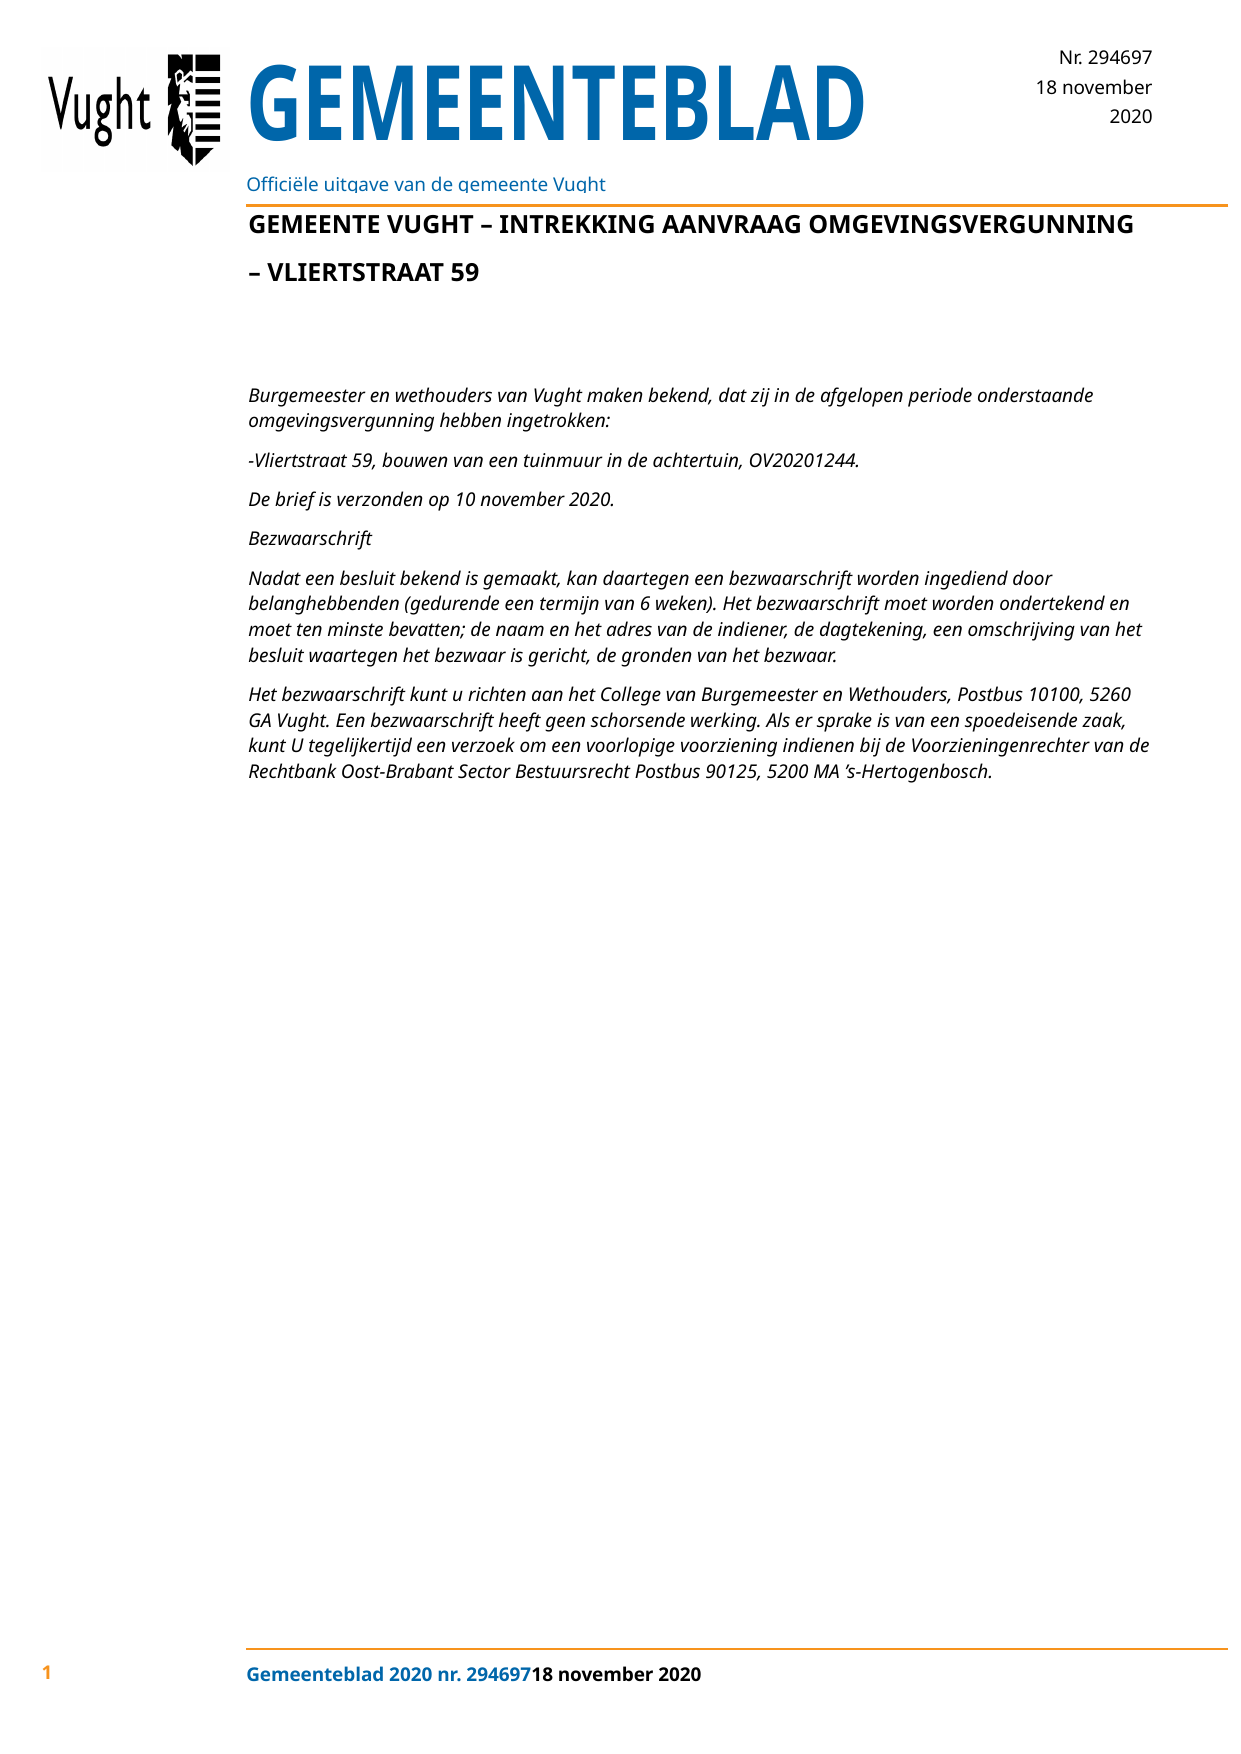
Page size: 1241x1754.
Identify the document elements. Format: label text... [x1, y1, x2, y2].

text Bezwaarschrift [248, 525, 1152, 551]
picture [41, 47, 231, 172]
text Het bezwaarschrift kunt u richten aan het College van Burgemeester en Wethouders, Postbus 10100, 5260 GA Vught. Een bezwaarschrift heeft geen schorsende werking. Als er sprake is van een spoedeisende zaak, kunt U tegelijkertijd een verzoek om een voorlopige voorziening indienen bij de Voorzieningenrechter van de Rechtbank Oost-Brabant Sector Bestuursrecht Postbus 90125, 5200 MA ’s-Hertogenbosch. [248, 681, 1152, 784]
text Nadat een besluit bekend is gemaakt, kan daartegen een bezwaarschrift worden ingediend door belanghebbenden (gedurende een termijn van 6 weken). Het bezwaarschrift moet worden ondertekend en moet ten minste bevatten; de naam en het adres van de indiener, de dagtekening, een omschrijving van het besluit waartegen het bezwaar is gericht, de gronden van het bezwaar. [248, 565, 1152, 668]
text De brief is verzonden op 10 november 2020. [248, 486, 1152, 512]
text -Vliertstraat 59, bouwen van een tuinmuur in de achtertuin, OV20201244. [248, 447, 1152, 473]
text Burgemeester en wethouders van Vught maken bekend, dat zij in de afgelopen periode onderstaande omgevingsvergunning hebben ingetrokken: [248, 382, 1152, 433]
text GEMEENTE VUGHT – INTREKKING AANVRAAG OMGEVINGSVERGUNNING – VLIERTSTRAAT 59 [248, 207, 1152, 288]
